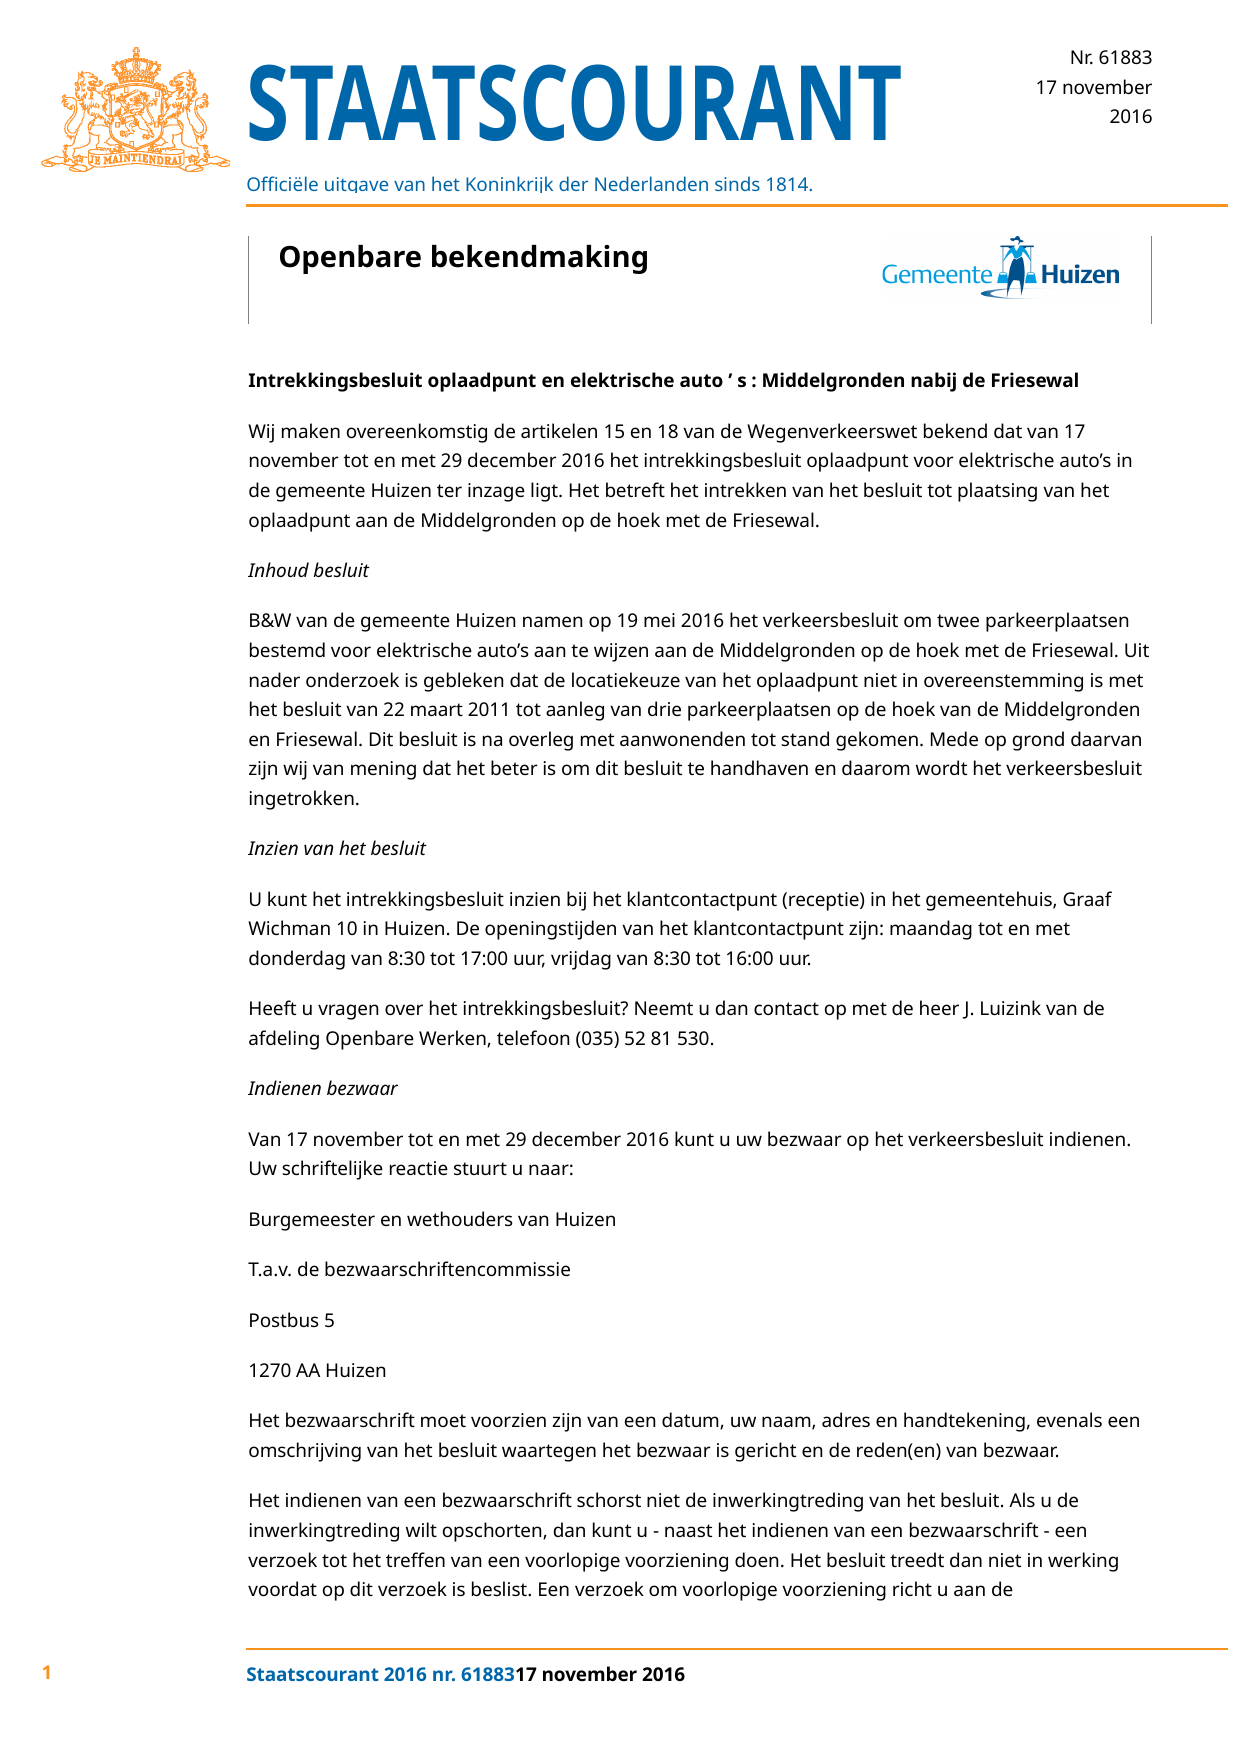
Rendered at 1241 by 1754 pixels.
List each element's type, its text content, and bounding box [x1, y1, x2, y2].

text U kunt het intrekkingsbesluit inzien bij het klantcontactpunt (receptie) in het gemeentehuis, Graaf Wichman 10 in Huizen. De openingstijden van het klantcontactpunt zijn: maandag tot en met donderdag van 8:30 tot 17:00 uur, vrijdag van 8:30 tot 16:00 uur. [248, 886, 1152, 971]
text Inhoud besluit [248, 557, 1152, 583]
picture [41, 47, 231, 172]
table_header Openbare bekendmaking [249, 236, 850, 324]
text Wij maken overeenkomstig de artikelen 15 en 18 van de Wegenverkeerswet bekend dat van 17 november tot en met 29 december 2016 het intrekkingsbesluit oplaadpunt voor elektrische auto’s in de gemeente Huizen ter inzage ligt. Het betreft het intrekken van het besluit tot plaatsing van het oplaadpunt aan de Middelgronden op de hoek met de Friesewal. [248, 418, 1152, 533]
text Het indienen van een bezwaarschrift schorst niet de inwerkingtreding van het besluit. Als u de inwerkingtreding wilt opschorten, dan kunt u - naast het indienen van een bezwaarschrift - een verzoek tot het treffen van een voorlopige voorziening doen. Het besluit treedt dan niet in werking voordat op dit verzoek is beslist. Een verzoek om voorlopige voorziening richt u aan de [248, 1488, 1152, 1602]
text Indienen bezwaar [248, 1076, 1152, 1101]
table_header [850, 236, 1151, 324]
text Burgemeester en wethouders van Huizen [248, 1206, 1152, 1232]
text Postbus 5 [248, 1307, 1152, 1333]
text Van 17 november tot en met 29 december 2016 kunt u uw bezwaar op het verkeersbesluit indienen. Uw schriftelijke reactie stuurt u naar: [248, 1126, 1152, 1181]
picture [882, 236, 1119, 299]
text B&W van de gemeente Huizen namen op 19 mei 2016 het verkeersbesluit om twee parkeerplaatsen bestemd voor elektrische auto’s aan te wijzen aan de Middelgronden op de hoek met de Friesewal. Uit nader onderzoek is gebleken dat de locatiekeuze van het oplaadpunt niet in overeenstemming is met het besluit van 22 maart 2011 tot aanleg van drie parkeerplaatsen op de hoek van de Middelgronden en Friesewal. Dit besluit is na overleg met aanwonenden tot stand gekomen. Mede op grond daarvan zijn wij van mening dat het beter is om dit besluit te handhaven en daarom wordt het verkeersbesluit ingetrokken. [248, 608, 1152, 811]
text Intrekkingsbesluit oplaadpunt en elektrische auto ’ s : Middelgronden nabij de Friesewal [248, 368, 1152, 393]
text Inzien van het besluit [248, 836, 1152, 861]
text Het bezwaarschrift moet voorzien zijn van een datum, uw naam, adres en handtekening, evenals een omschrijving van het besluit waartegen het bezwaar is gericht en de reden(en) van bezwaar. [248, 1408, 1152, 1463]
text T.a.v. de bezwaarschriftencommissie [248, 1256, 1152, 1282]
text 1270 AA Huizen [248, 1357, 1152, 1383]
text Heeft u vragen over het intrekkingsbesluit? Neemt u dan contact op met de heer J. Luizink van de afdeling Openbare Werken, telefoon (035) 52 81 530. [248, 996, 1152, 1051]
